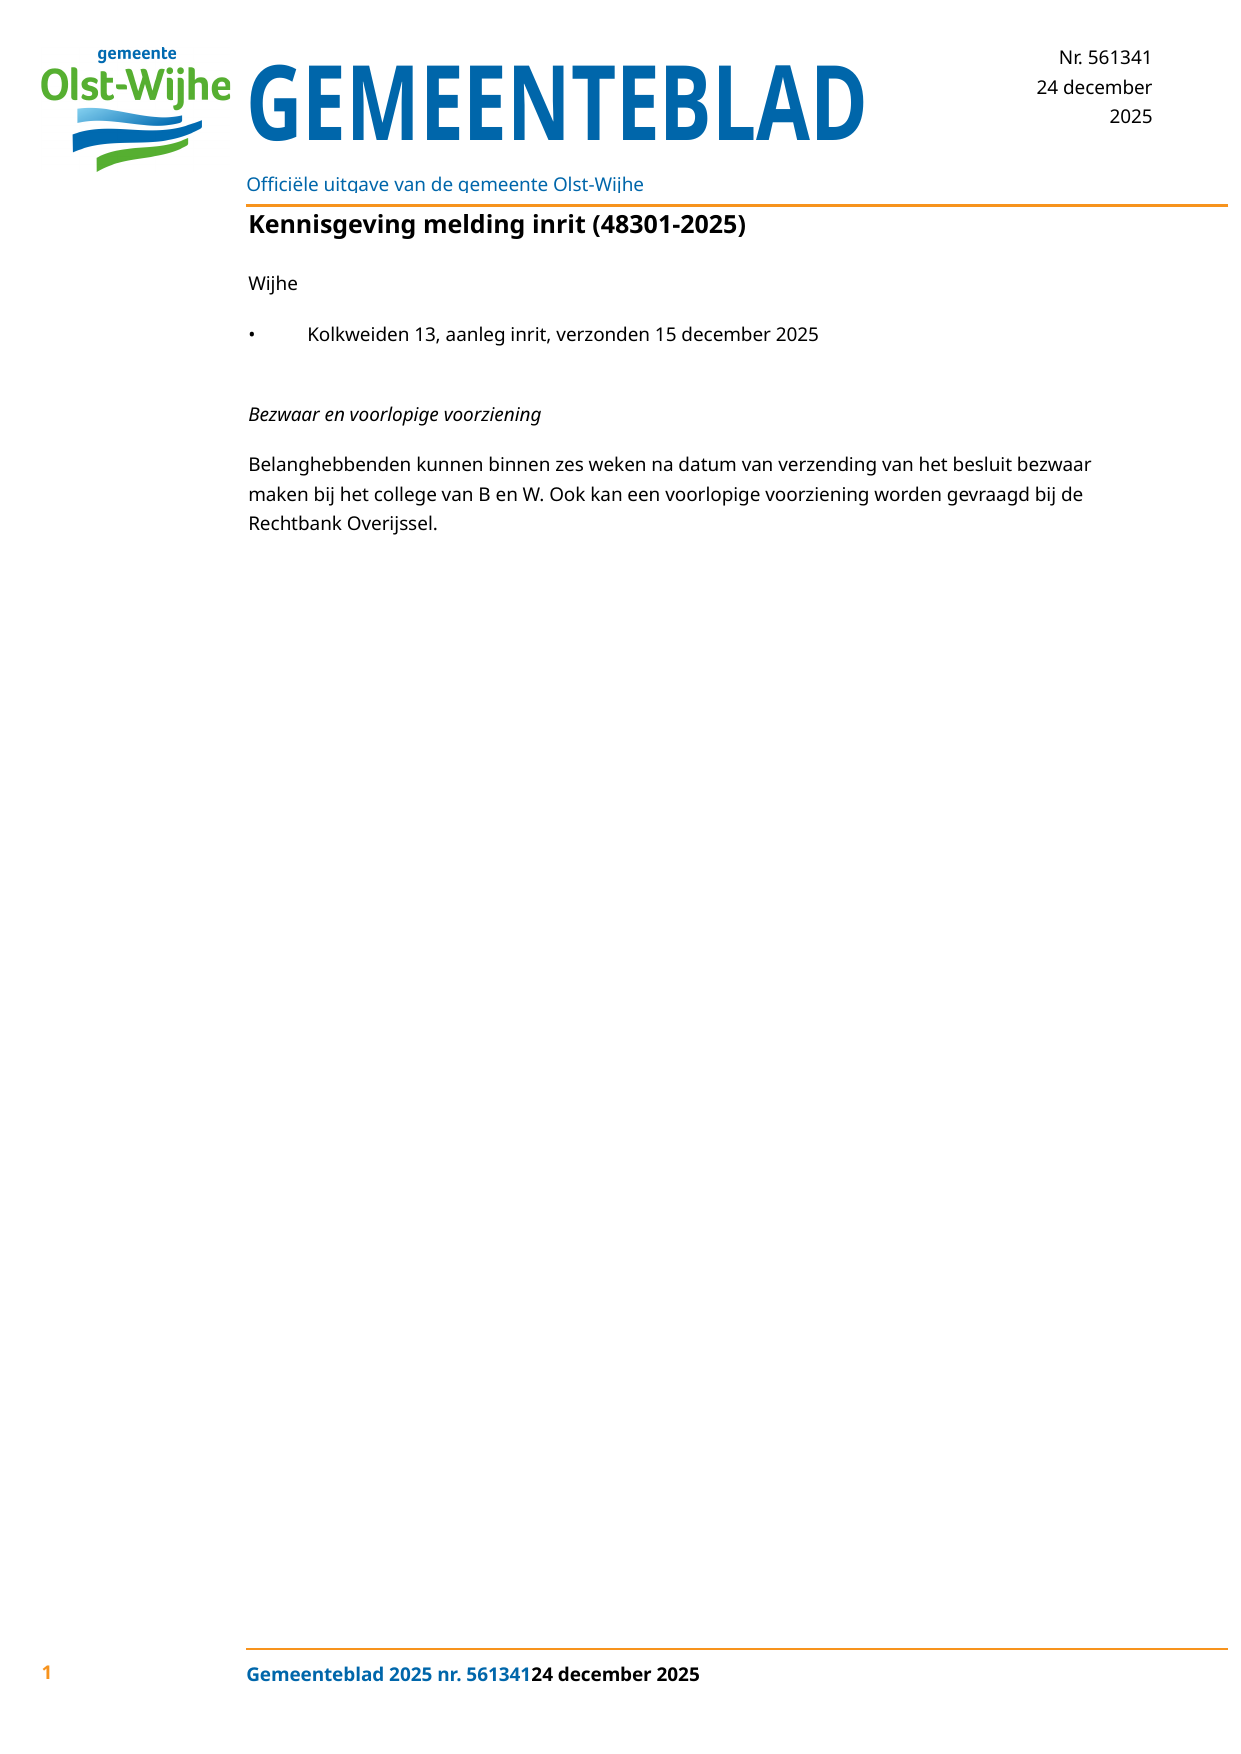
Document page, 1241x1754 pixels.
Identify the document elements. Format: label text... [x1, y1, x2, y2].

picture [41, 47, 231, 172]
list Kolkweiden 13, aanleg inrit, verzonden 15 december 2025 [248, 321, 1152, 346]
text Wijhe [248, 270, 1152, 296]
text Kennisgeving melding inrit (48301-2025) [248, 207, 1152, 241]
text Belanghebbenden kunnen binnen zes weken na datum van verzending van het besluit bezwaar maken bij het college van B en W. Ook kan een voorlopige voorziening worden gevraagd bij de Rechtbank Overijssel. [248, 451, 1152, 536]
text Bezwaar en voorlopige voorziening [248, 401, 1152, 426]
